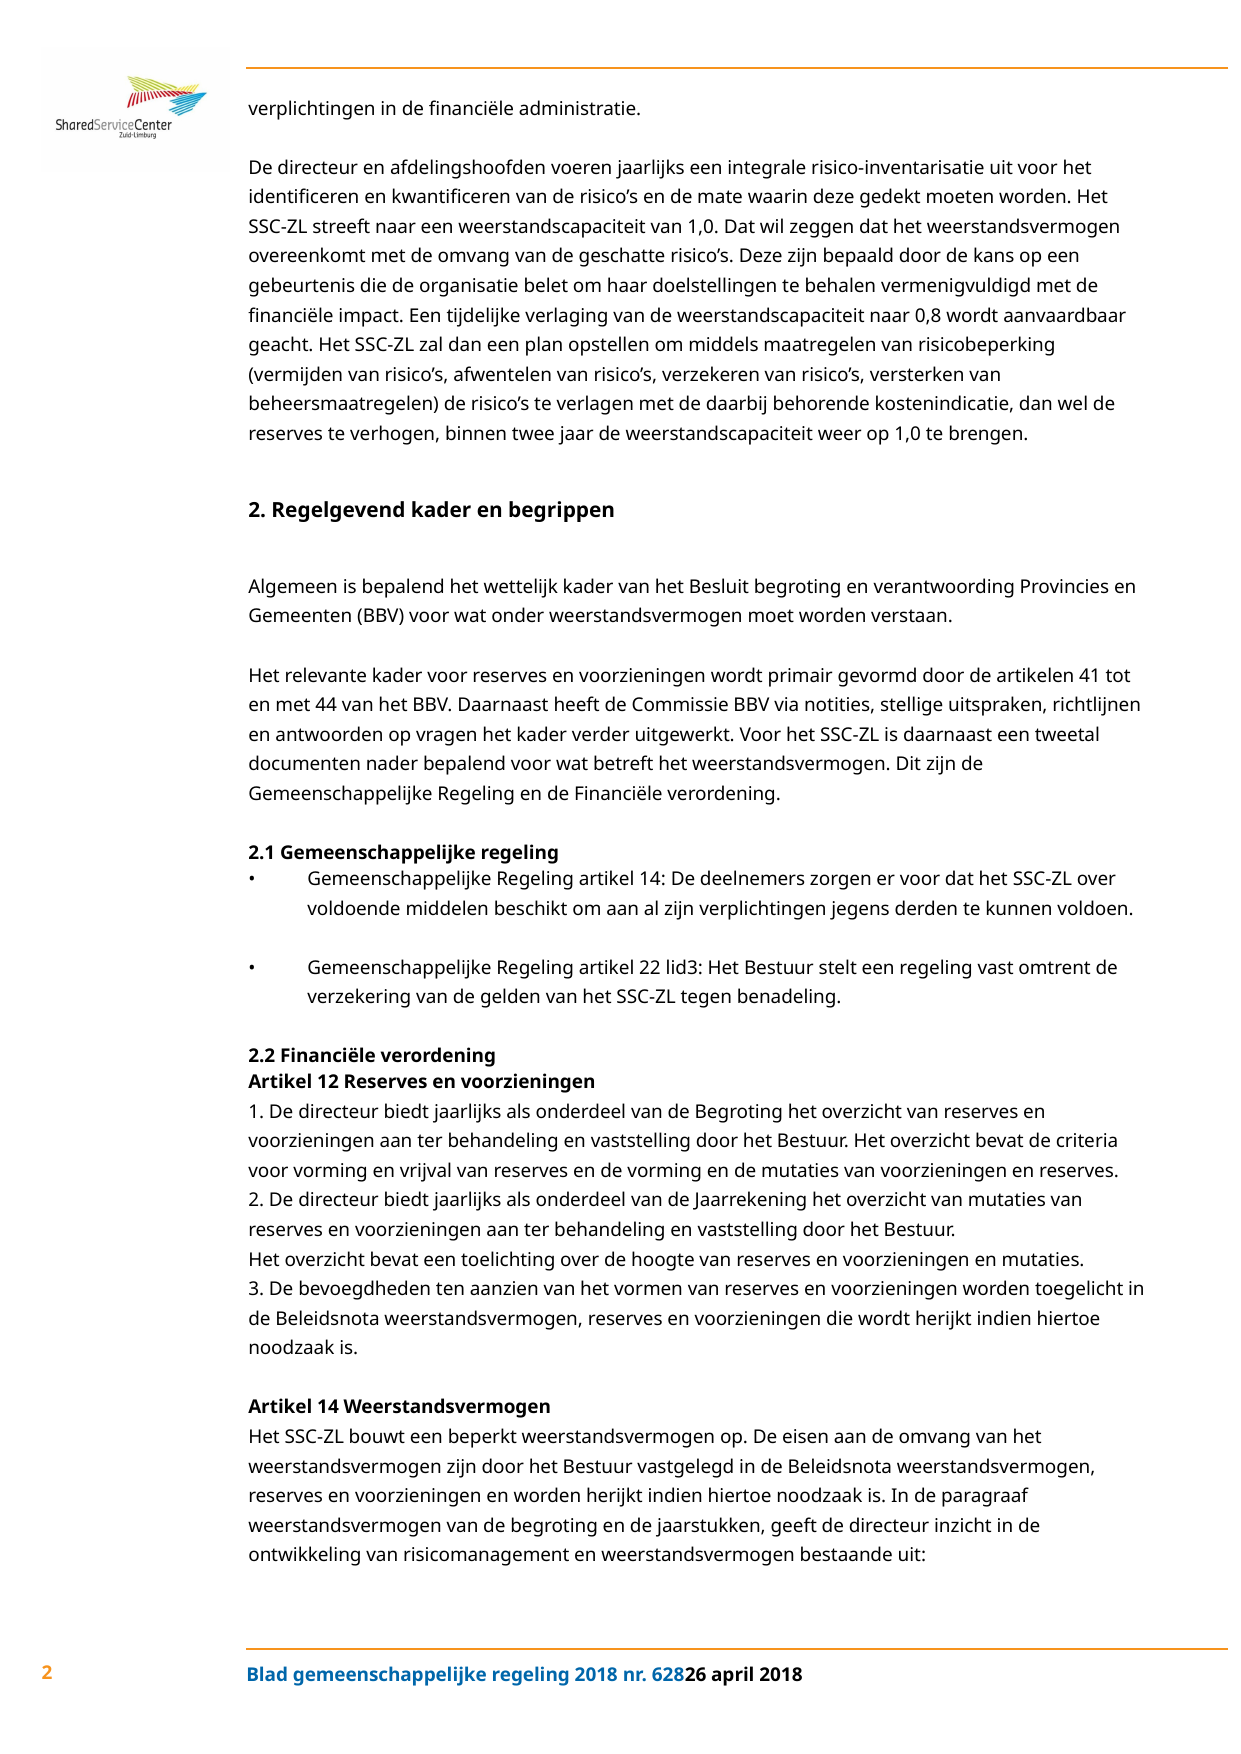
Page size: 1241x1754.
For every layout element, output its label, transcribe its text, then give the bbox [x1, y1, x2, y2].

text Het overzicht bevat een toelichting over de hoogte van reserves en voorzieningen en mutaties. [248, 1246, 1152, 1272]
text 2. De directeur biedt jaarlijks als onderdeel van de Jaarrekening het overzicht van mutaties van reserves en voorzieningen aan ter behandeling en vaststelling door het Bestuur. [248, 1187, 1152, 1242]
text De directeur en afdelingshoofden voeren jaarlijks een integrale risico-inventarisatie uit voor het identificeren en kwantificeren van de risico’s en de mate waarin deze gedekt moeten worden. Het SSC-ZL streeft naar een weerstandscapaciteit van 1,0. Dat wil zeggen dat het weerstandsvermogen overeenkomt met de omvang van de geschatte risico’s. Deze zijn bepaald door de kans op een gebeurtenis die de organisatie belet om haar doelstellingen te behalen vermenigvuldigd met de financiële impact. Een tijdelijke verlaging van de weerstandscapaciteit naar 0,8 wordt aanvaardbaar geacht. Het SSC-ZL zal dan een plan opstellen om middels maatregelen van risicobeperking (vermijden van risico’s, afwentelen van risico’s, verzekeren van risico’s, versterken van beheersmaatregelen) de risico’s te verlagen met de daarbij behorende kostenindicatie, dan wel de reserves te verhogen, binnen twee jaar de weerstandscapaciteit weer op 1,0 te brengen. [248, 154, 1152, 446]
text verplichtingen in de financiële administratie. [248, 95, 1152, 121]
text 2. Regelgevend kader en begrippen [248, 495, 1152, 524]
text 3. De bevoegdheden ten aanzien van het vormen van reserves en voorzieningen worden toegelicht in de Beleidsnota weerstandsvermogen, reserves en voorzieningen die wordt herijkt indien hiertoe noodzaak is. [248, 1275, 1152, 1360]
text Het SSC-ZL bouwt een beperkt weerstandsvermogen op. De eisen aan de omvang van het weerstandsvermogen zijn door het Bestuur vastgelegd in de Beleidsnota weerstandsvermogen, reserves en voorzieningen en worden herijkt indien hiertoe noodzaak is. In de paragraaf weerstandsvermogen van de begroting en de jaarstukken, geeft de directeur inzicht in de ontwikkeling van risicomanagement en weerstandsvermogen bestaande uit: [248, 1423, 1152, 1567]
text Het relevante kader voor reserves en voorzieningen wordt primair gevormd door de artikelen 41 tot en met 44 van het BBV. Daarnaast heeft de Commissie BBV via notities, stellige uitspraken, richtlijnen en antwoorden op vragen het kader verder uitgewerkt. Voor het SSC-ZL is daarnaast een tweetal documenten nader bepalend voor wat betreft het weerstandsvermogen. Dit zijn de Gemeenschappelijke Regeling en de Financiële verordening. [248, 662, 1152, 806]
text 2.2 Financiële verordening [248, 1043, 1152, 1068]
list Gemeenschappelijke Regeling artikel 22 lid3: Het Bestuur stelt een regeling vast omtrent de verzekering van de gelden van het SSC-ZL tegen benadeling. [248, 954, 1152, 1009]
text Artikel 14 Weerstandsvermogen [248, 1394, 1152, 1419]
picture [41, 47, 231, 172]
text Artikel 12 Reserves en voorzieningen [248, 1068, 1152, 1094]
text Algemeen is bepalend het wettelijk kader van het Besluit begroting en verantwoording Provincies en Gemeenten (BBV) voor wat onder weerstandsvermogen moet worden verstaan. [248, 573, 1152, 628]
list Gemeenschappelijke Regeling artikel 14: De deelnemers zorgen er voor dat het SSC-ZL over voldoende middelen beschikt om aan al zijn verplichtingen jegens derden te kunnen voldoen. [248, 865, 1152, 920]
text 2.1 Gemeenschappelijke regeling [248, 839, 1152, 865]
text 1. De directeur biedt jaarlijks als onderdeel van de Begroting het overzicht van reserves en voorzieningen aan ter behandeling en vaststelling door het Bestuur. Het overzicht bevat de criteria voor vorming en vrijval van reserves en de vorming en de mutaties van voorzieningen en reserves. [248, 1098, 1152, 1183]
